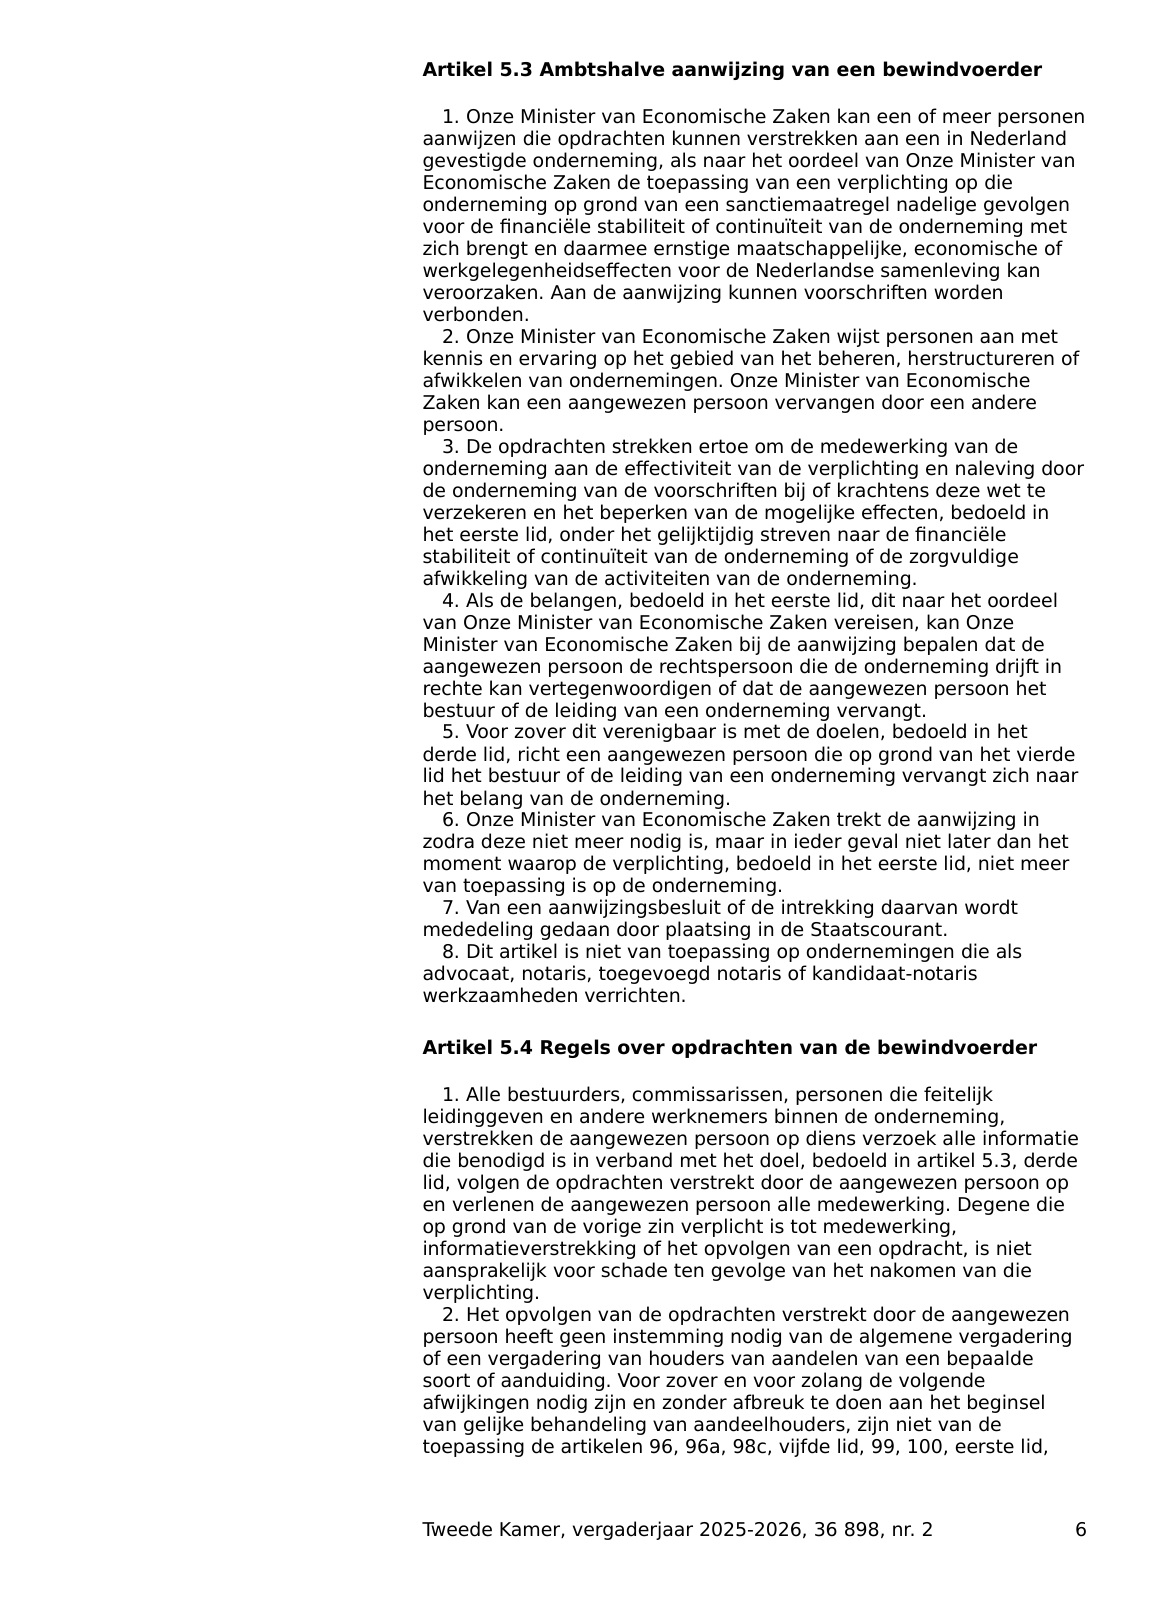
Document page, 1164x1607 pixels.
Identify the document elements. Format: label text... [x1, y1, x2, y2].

text 6. Onze Minister van Economische Zaken trekt de aanwijzing in zodra deze niet meer nodig is, maar in ieder geval niet later dan het moment waarop de verplichting, bedoeld in het eerste lid, niet meer van toepassing is op de onderneming. [422, 809, 1087, 897]
text 3. De opdrachten strekken ertoe om de medewerking van de onderneming aan de effectiviteit van de verplichting en naleving door de onderneming van de voorschriften bij of krachtens deze wet te verzekeren en het beperken van de mogelijke effecten, bedoeld in het eerste lid, onder het gelijktijdig streven naar de financiële stabiliteit of continuïteit van de onderneming of de zorgvuldige afwikkeling van de activiteiten van de onderneming. [422, 436, 1087, 589]
text 5. Voor zover dit verenigbaar is met de doelen, bedoeld in het derde lid, richt een aangewezen persoon die op grond van het vierde lid het bestuur of de leiding van een onderneming vervangt zich naar het belang van de onderneming. [422, 721, 1087, 809]
text 2. Het opvolgen van de opdrachten verstrekt door de aangewezen persoon heeft geen instemming nodig van de algemene vergadering of een vergadering van houders van aandelen van een bepaalde soort of aanduiding. Voor zover en voor zolang de volgende afwijkingen nodig zijn en zonder afbreuk te doen aan het beginsel van gelijke behandeling van aandeelhouders, zijn niet van de toepassing de artikelen 96, 96a, 98c, vijfde lid, 99, 100, eerste lid, [422, 1304, 1087, 1458]
text 8. Dit artikel is niet van toepassing op ondernemingen die als advocaat, notaris, toegevoegd notaris of kandidaat-notaris werkzaamheden verrichten. [422, 941, 1087, 1007]
text 1. Onze Minister van Economische Zaken kan een of meer personen aanwijzen die opdrachten kunnen verstrekken aan een in Nederland gevestigde onderneming, als naar het oordeel van Onze Minister van Economische Zaken de toepassing van een verplichting op die onderneming op grond van een sanctiemaatregel nadelige gevolgen voor de financiële stabiliteit of continuïteit van de onderneming met zich brengt en daarmee ernstige maatschappelijke, economische of werkgelegenheidseffecten voor de Nederlandse samenleving kan veroorzaken. Aan de aanwijzing kunnen voorschriften worden verbonden. [422, 106, 1087, 326]
text 1. Alle bestuurders, commissarissen, personen die feitelijk leidinggeven en andere werknemers binnen de onderneming, verstrekken de aangewezen persoon op diens verzoek alle informatie die benodigd is in verband met het doel, bedoeld in artikel 5.3, derde lid, volgen de opdrachten verstrekt door de aangewezen persoon op en verlenen de aangewezen persoon alle medewerking. Degene die op grond van de vorige zin verplicht is tot medewerking, informatieverstrekking of het opvolgen van een opdracht, is niet aansprakelijk voor schade ten gevolge van het nakomen van die verplichting. [422, 1084, 1087, 1304]
text 4. Als de belangen, bedoeld in het eerste lid, dit naar het oordeel van Onze Minister van Economische Zaken vereisen, kan Onze Minister van Economische Zaken bij de aanwijzing bepalen dat de aangewezen persoon de rechtspersoon die de onderneming drijft in rechte kan vertegenwoordigen of dat de aangewezen persoon het bestuur of de leiding van een onderneming vervangt. [422, 589, 1087, 721]
text 7. Van een aanwijzingsbesluit of de intrekking daarvan wordt mededeling gedaan door plaatsing in de Staatscourant. [422, 897, 1087, 941]
text 2. Onze Minister van Economische Zaken wijst personen aan met kennis en ervaring op het gebied van het beheren, herstructureren of afwikkelen van ondernemingen. Onze Minister van Economische Zaken kan een aangewezen persoon vervangen door een andere persoon. [422, 326, 1087, 436]
subtitle Artikel 5.3 Ambtshalve aanwijzing van een bewindvoerder [422, 59, 1087, 81]
subtitle Artikel 5.4 Regels over opdrachten van de bewindvoerder [422, 1037, 1087, 1059]
